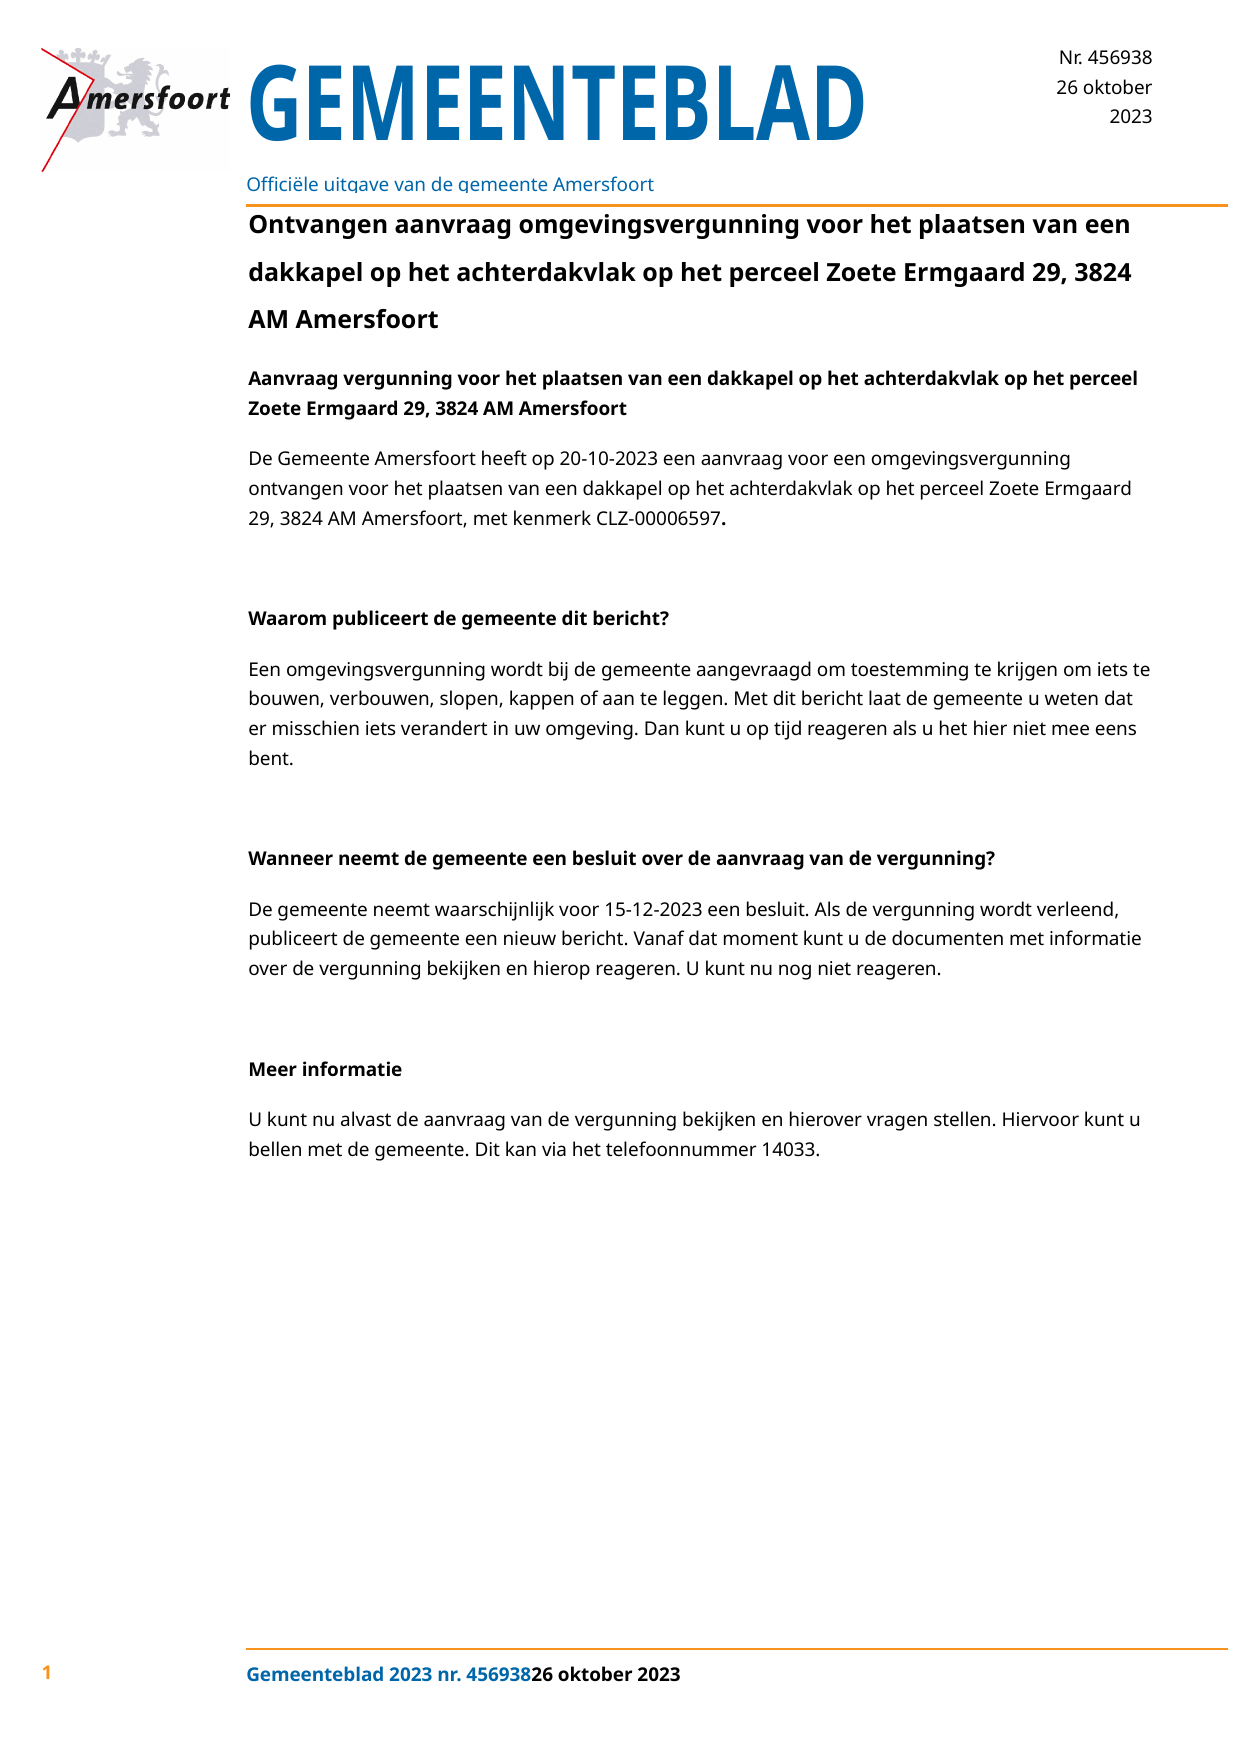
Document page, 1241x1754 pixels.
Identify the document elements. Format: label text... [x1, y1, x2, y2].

text Een omgevingsvergunning wordt bij de gemeente aangevraagd om toestemming te krijgen om iets te bouwen, verbouwen, slopen, kappen of aan te leggen. Met dit bericht laat de gemeente u weten dat er misschien iets verandert in uw omgeving. Dan kunt u op tijd reageren als u het hier niet mee eens bent. [248, 656, 1152, 770]
text Waarom publiceert de gemeente dit bericht? [248, 606, 1152, 631]
picture [41, 47, 231, 172]
text Meer informatie [248, 1056, 1152, 1082]
text Wanneer neemt de gemeente een besluit over de aanvraag van de vergunning? [248, 846, 1152, 871]
text U kunt nu alvast de aanvraag van de vergunning bekijken en hierover vragen stellen. Hiervoor kunt u bellen met de gemeente. Dit kan via het telefoonnummer 14033. [248, 1106, 1152, 1162]
text De Gemeente Amersfoort heeft op 20-10-2023 een aanvraag voor een omgevingsvergunning ontvangen voor het plaatsen van een dakkapel op het achterdakvlak op het perceel Zoete Ermgaard 29, 3824 AM Amersfoort, met kenmerk CLZ-00006597. [248, 446, 1152, 530]
text Aanvraag vergunning voor het plaatsen van een dakkapel op het achterdakvlak op het perceel Zoete Ermgaard 29, 3824 AM Amersfoort [248, 366, 1152, 421]
text De gemeente neemt waarschijnlijk voor 15-12-2023 een besluit. Als de vergunning wordt verleend, publiceert de gemeente een nieuw bericht. Vanaf dat moment kunt u de documenten met informatie over de vergunning bekijken en hierop reageren. U kunt nu nog niet reageren. [248, 896, 1152, 981]
text Ontvangen aanvraag omgevingsvergunning voor het plaatsen van een dakkapel op het achterdakvlak op het perceel Zoete Ermgaard 29, 3824 AM Amersfoort [248, 207, 1152, 336]
